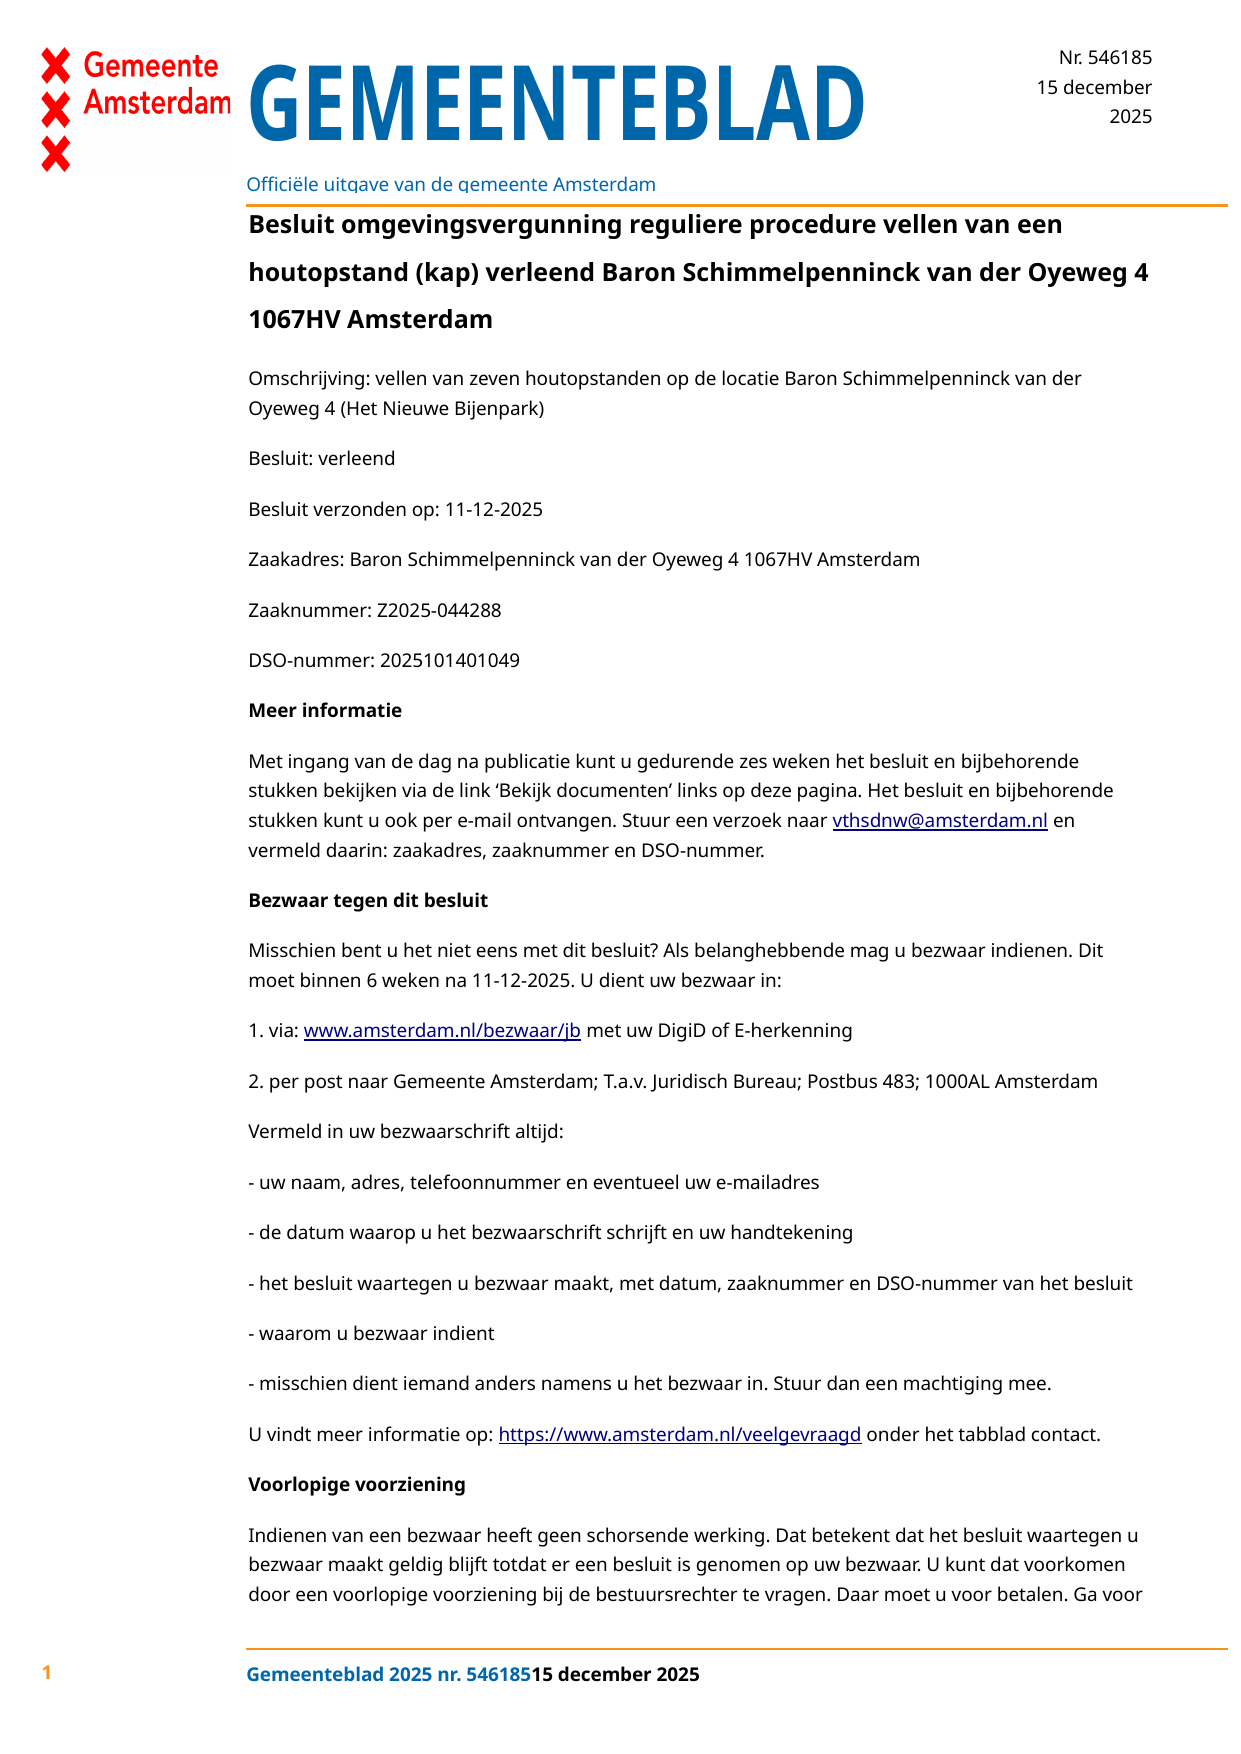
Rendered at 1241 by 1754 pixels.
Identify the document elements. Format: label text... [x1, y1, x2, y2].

text - de datum waarop u het bezwaarschrift schrijft en uw handtekening [248, 1219, 1152, 1245]
text Besluit: verleend [248, 446, 1152, 471]
text Vermeld in uw bezwaarschrift altijd: [248, 1118, 1152, 1144]
text - het besluit waartegen u bezwaar maakt, met datum, zaaknummer en DSO-nummer van het besluit [248, 1270, 1152, 1295]
text Indienen van een bezwaar heeft geen schorsende werking. Dat betekent dat het besluit waartegen u bezwaar maakt geldig blijft totdat er een besluit is genomen op uw bezwaar. U kunt dat voorkomen door een voorlopige voorziening bij de bestuursrechter te vragen. Daar moet u voor betalen. Ga voor [248, 1522, 1152, 1607]
text - misschien dient iemand anders namens u het bezwaar in. Stuur dan een machtiging mee. [248, 1371, 1152, 1396]
text Zaaknummer: Z2025-044288 [248, 597, 1152, 622]
text Zaakadres: Baron Schimmelpenninck van der Oyeweg 4 1067HV Amsterdam [248, 546, 1152, 572]
text Bezwaar tegen dit besluit [248, 887, 1152, 913]
text DSO-nummer: 2025101401049 [248, 647, 1152, 673]
text Misschien bent u het niet eens met dit besluit? Als belanghebbende mag u bezwaar indienen. Dit moet binnen 6 weken na 11-12-2025. U dient uw bezwaar in: [248, 938, 1152, 993]
text - uw naam, adres, telefoonnummer en eventueel uw e-mailadres [248, 1169, 1152, 1194]
text Besluit omgevingsvergunning reguliere procedure vellen van een houtopstand (kap) verleend Baron Schimmelpenninck van der Oyeweg 4 1067HV Amsterdam [248, 207, 1152, 336]
text 1. via: www.amsterdam.nl/bezwaar/jb met uw DigiD of E-herkenning [248, 1018, 1152, 1043]
text Met ingang van de dag na publicatie kunt u gedurende zes weken het besluit en bijbehorende stukken bekijken via de link ‘Bekijk documenten’ links op deze pagina. Het besluit en bijbehorende stukken kunt u ook per e-mail ontvangen. Stuur een verzoek naar vthsdnw@amsterdam.nl en vermeld daarin: zaakadres, zaaknummer en DSO-nummer. [248, 748, 1152, 862]
text - waarom u bezwaar indient [248, 1320, 1152, 1346]
text Meer informatie [248, 698, 1152, 723]
text Besluit verzonden op: 11-12-2025 [248, 496, 1152, 522]
text 2. per post naar Gemeente Amsterdam; T.a.v. Juridisch Bureau; Postbus 483; 1000AL Amsterdam [248, 1068, 1152, 1094]
text Omschrijving: vellen van zeven houtopstanden op de locatie Baron Schimmelpenninck van der Oyeweg 4 (Het Nieuwe Bijenpark) [248, 366, 1152, 421]
picture [41, 47, 231, 172]
text U vindt meer informatie op: https://www.amsterdam.nl/veelgevraagd onder het tabblad contact. [248, 1421, 1152, 1447]
text Voorlopige voorziening [248, 1471, 1152, 1497]
